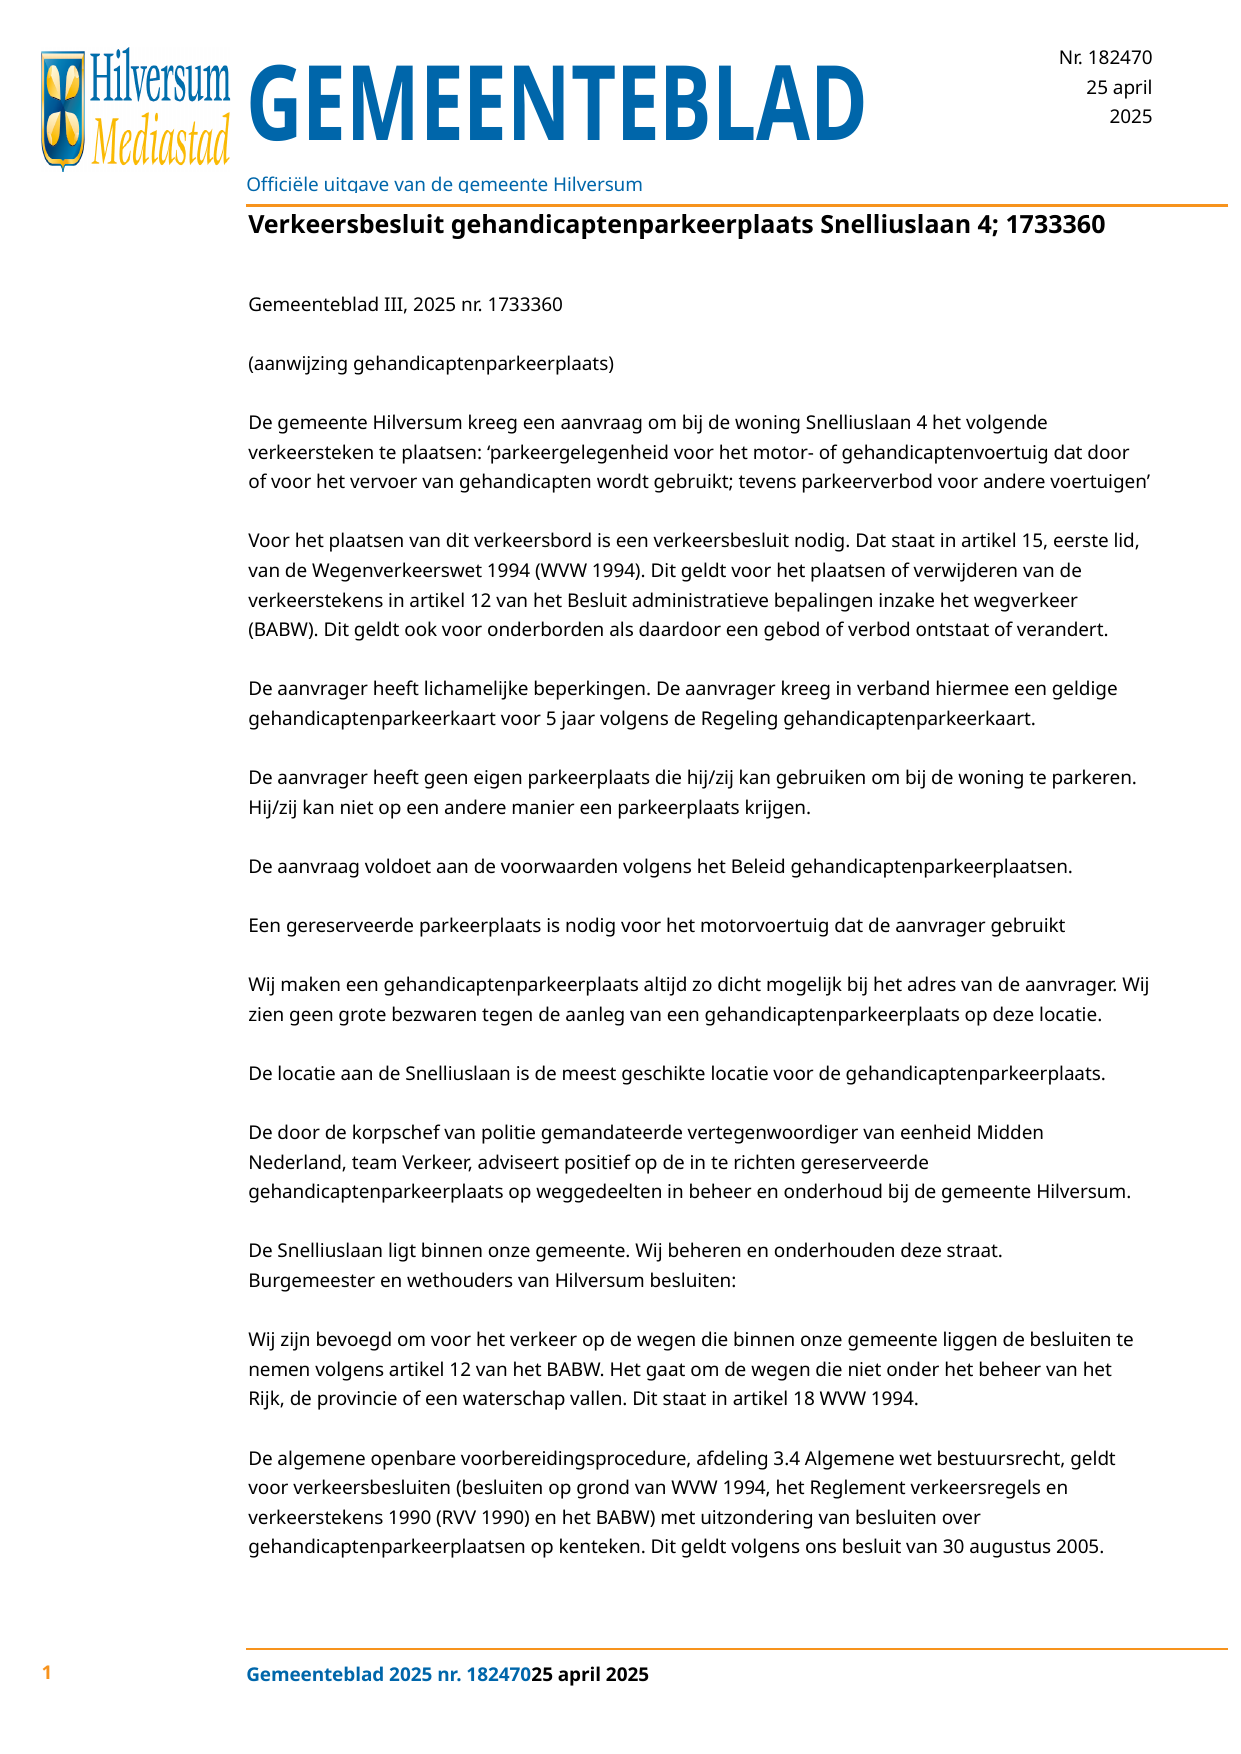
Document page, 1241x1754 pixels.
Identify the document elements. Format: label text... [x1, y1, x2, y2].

text gehandicaptenparkeerplaats op weggedeelten in beheer en onderhoud bij de gemeente Hilversum. [248, 1178, 1152, 1204]
text De aanvraag voldoet aan de voorwaarden volgens het Beleid gehandicaptenparkeerplaatsen. [248, 853, 1152, 879]
text De algemene openbare voorbereidingsprocedure, afdeling 3.4 Algemene wet bestuursrecht, geldt voor verkeersbesluiten (besluiten op grond van WVW 1994, het Reglement verkeersregels en verkeerstekens 1990 (RVV 1990) en het BABW) met uitzondering van besluiten over gehandicaptenparkeerplaatsen op kenteken. Dit geldt volgens ons besluit van 30 augustus 2005. [248, 1445, 1152, 1559]
picture [41, 47, 231, 172]
text De locatie aan de Snelliuslaan is de meest geschikte locatie voor de gehandicaptenparkeerplaats. [248, 1060, 1152, 1086]
text Burgemeester en wethouders van Hilversum besluiten: [248, 1267, 1152, 1293]
text De Snelliuslaan ligt binnen onze gemeente. Wij beheren en onderhouden deze straat. [248, 1238, 1152, 1263]
text De door de korpschef van politie gemandateerde vertegenwoordiger van eenheid Midden [248, 1119, 1152, 1145]
text Wij maken een gehandicaptenparkeerplaats altijd zo dicht mogelijk bij het adres van de aanvrager. Wij zien geen grote bezwaren tegen de aanleg van een gehandicaptenparkeerplaats op deze locatie. [248, 971, 1152, 1027]
text Wij zijn bevoegd om voor het verkeer op de wegen die binnen onze gemeente liggen de besluiten te nemen volgens artikel 12 van het BABW. Het gaat om de wegen die niet onder het beheer van het Rijk, de provincie of een waterschap vallen. Dit staat in artikel 18 WVW 1994. [248, 1326, 1152, 1411]
text Gemeenteblad III, 2025 nr. 1733360 [248, 291, 1152, 317]
text (aanwijzing gehandicaptenparkeerplaats) [248, 350, 1152, 376]
text De aanvrager heeft lichamelijke beperkingen. De aanvrager kreeg in verband hiermee een geldige gehandicaptenparkeerkaart voor 5 jaar volgens de Regeling gehandicaptenparkeerkaart. [248, 676, 1152, 731]
text De aanvrager heeft geen eigen parkeerplaats die hij/zij kan gebruiken om bij de woning te parkeren. Hij/zij kan niet op een andere manier een parkeerplaats krijgen. [248, 764, 1152, 820]
text Nederland, team Verkeer, adviseert positief op de in te richten gereserveerde [248, 1149, 1152, 1175]
text De gemeente Hilversum kreeg een aanvraag om bij de woning Snelliuslaan 4 het volgende verkeersteken te plaatsen: ‘parkeergelegenheid voor het motor- of gehandicaptenvoertuig dat door of voor het vervoer van gehandicapten wordt gebruikt; tevens parkeerverbod voor andere voertuigen’ [248, 409, 1152, 494]
text Verkeersbesluit gehandicaptenparkeerplaats Snelliuslaan 4; 1733360 [248, 207, 1152, 241]
text Voor het plaatsen van dit verkeersbord is een verkeersbesluit nodig. Dat staat in artikel 15, eerste lid, van de Wegenverkeerswet 1994 (WVW 1994). Dit geldt voor het plaatsen of verwijderen van de verkeerstekens in artikel 12 van het Besluit administratieve bepalingen inzake het wegverkeer (BABW). Dit geldt ook voor onderborden als daardoor een gebod of verbod ontstaat of verandert. [248, 528, 1152, 642]
text Een gereserveerde parkeerplaats is nodig voor het motorvoertuig dat de aanvrager gebruikt [248, 912, 1152, 938]
